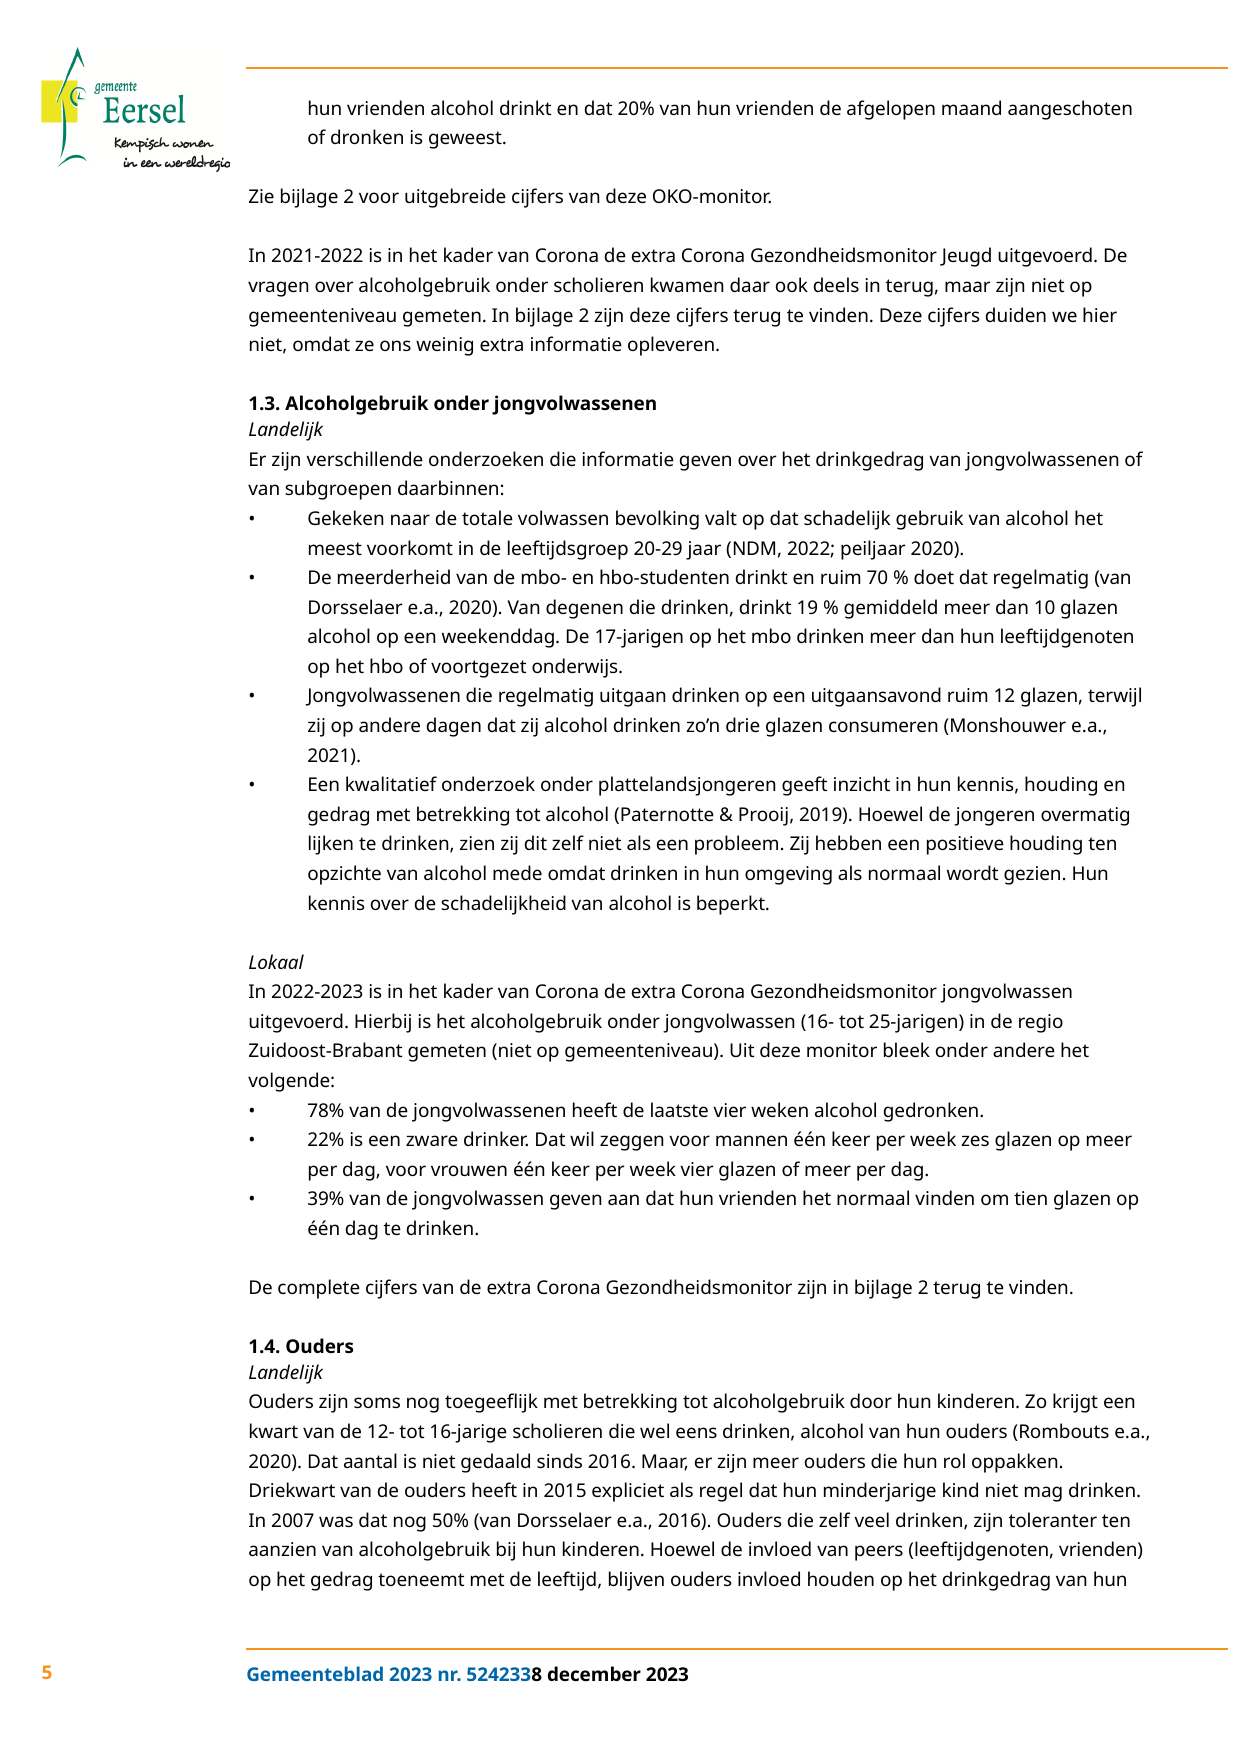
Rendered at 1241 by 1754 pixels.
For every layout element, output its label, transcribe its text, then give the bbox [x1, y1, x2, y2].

text 1.4. Ouders [248, 1333, 1152, 1359]
list 78% van de jongvolwassenen heeft de laatste vier weken alcohol gedronken. [248, 1097, 1152, 1122]
list Een kwalitatief onderzoek onder plattelandsjongeren geeft inzicht in hun kennis, houding en gedrag met betrekking tot alcohol (Paternotte & Prooij, 2019). Hoewel de jongeren overmatig lijken te drinken, zien zij dit zelf niet als een probleem. Zij hebben een positieve houding ten opzichte van alcohol mede omdat drinken in hun omgeving als normaal wordt gezien. Hun kennis over de schadelijkheid van alcohol is beperkt. [248, 771, 1152, 915]
picture [41, 47, 231, 172]
text Zie bijlage 2 voor uitgebreide cijfers van deze OKO-monitor. [248, 183, 1152, 209]
text In 2022-2023 is in het kader van Corona de extra Corona Gezondheidsmonitor jongvolwassen uitgevoerd. Hierbij is het alcoholgebruik onder jongvolwassen (16- tot 25-jarigen) in de regio Zuidoost-Brabant gemeten (niet op gemeenteniveau). Uit deze monitor bleek onder andere het volgende: [248, 978, 1152, 1093]
list Jongvolwassenen die regelmatig uitgaan drinken op een uitgaansavond ruim 12 glazen, terwijl zij op andere dagen dat zij alcohol drinken zo’n drie glazen consumeren (Monshouwer e.a., 2021). [248, 683, 1152, 767]
text 1.3. Alcoholgebruik onder jongvolwassenen [248, 391, 1152, 416]
list 22% is een zware drinker. Dat wil zeggen voor mannen één keer per week zes glazen op meer per dag, voor vrouwen één keer per week vier glazen of meer per dag. [248, 1126, 1152, 1182]
text Er zijn verschillende onderzoeken die informatie geven over het drinkgedrag van jongvolwassenen of van subgroepen daarbinnen: [248, 446, 1152, 501]
text Landelijk [248, 1359, 1152, 1385]
list De meerderheid van de mbo- en hbo-studenten drinkt en ruim 70 % doet dat regelmatig (van Dorsselaer e.a., 2020). Van degenen die drinken, drinkt 19 % gemiddeld meer dan 10 glazen alcohol op een weekenddag. De 17-jarigen op het mbo drinken meer dan hun leeftijdgenoten op het hbo of voortgezet onderwijs. [248, 564, 1152, 679]
text Ouders zijn soms nog toegeeflijk met betrekking tot alcoholgebruik door hun kinderen. Zo krijgt een kwart van de 12- tot 16-jarige scholieren die wel eens drinken, alcohol van hun ouders (Rombouts e.a., 2020). Dat aantal is niet gedaald sinds 2016. Maar, er zijn meer ouders die hun rol oppakken. Driekwart van de ouders heeft in 2015 expliciet als regel dat hun minderjarige kind niet mag drinken. In 2007 was dat nog 50% (van Dorsselaer e.a., 2016). Ouders die zelf veel drinken, zijn toleranter ten aanzien van alcoholgebruik bij hun kinderen. Hoewel de invloed van peers (leeftijdgenoten, vrienden) op het gedrag toeneemt met de leeftijd, blijven ouders invloed houden op het drinkgedrag van hun [248, 1389, 1152, 1592]
list 39% van de jongvolwassen geven aan dat hun vrienden het normaal vinden om tien glazen op één dag te drinken. [248, 1186, 1152, 1241]
list Gekeken naar de totale volwassen bevolking valt op dat schadelijk gebruik van alcohol het meest voorkomt in de leeftijdsgroep 20-29 jaar (NDM, 2022; peiljaar 2020). [248, 505, 1152, 560]
text Lokaal [248, 949, 1152, 974]
text In 2021-2022 is in het kader van Corona de extra Corona Gezondheidsmonitor Jeugd uitgevoerd. De vragen over alcoholgebruik onder scholieren kwamen daar ook deels in terug, maar zijn niet op gemeenteniveau gemeten. In bijlage 2 zijn deze cijfers terug te vinden. Deze cijfers duiden we hier niet, omdat ze ons weinig extra informatie opleveren. [248, 243, 1152, 357]
list hun vrienden alcohol drinkt en dat 20% van hun vrienden de afgelopen maand aangeschoten of dronken is geweest. [248, 95, 1152, 150]
text De complete cijfers van de extra Corona Gezondheidsmonitor zijn in bijlage 2 terug te vinden. [248, 1274, 1152, 1300]
text Landelijk [248, 416, 1152, 442]
